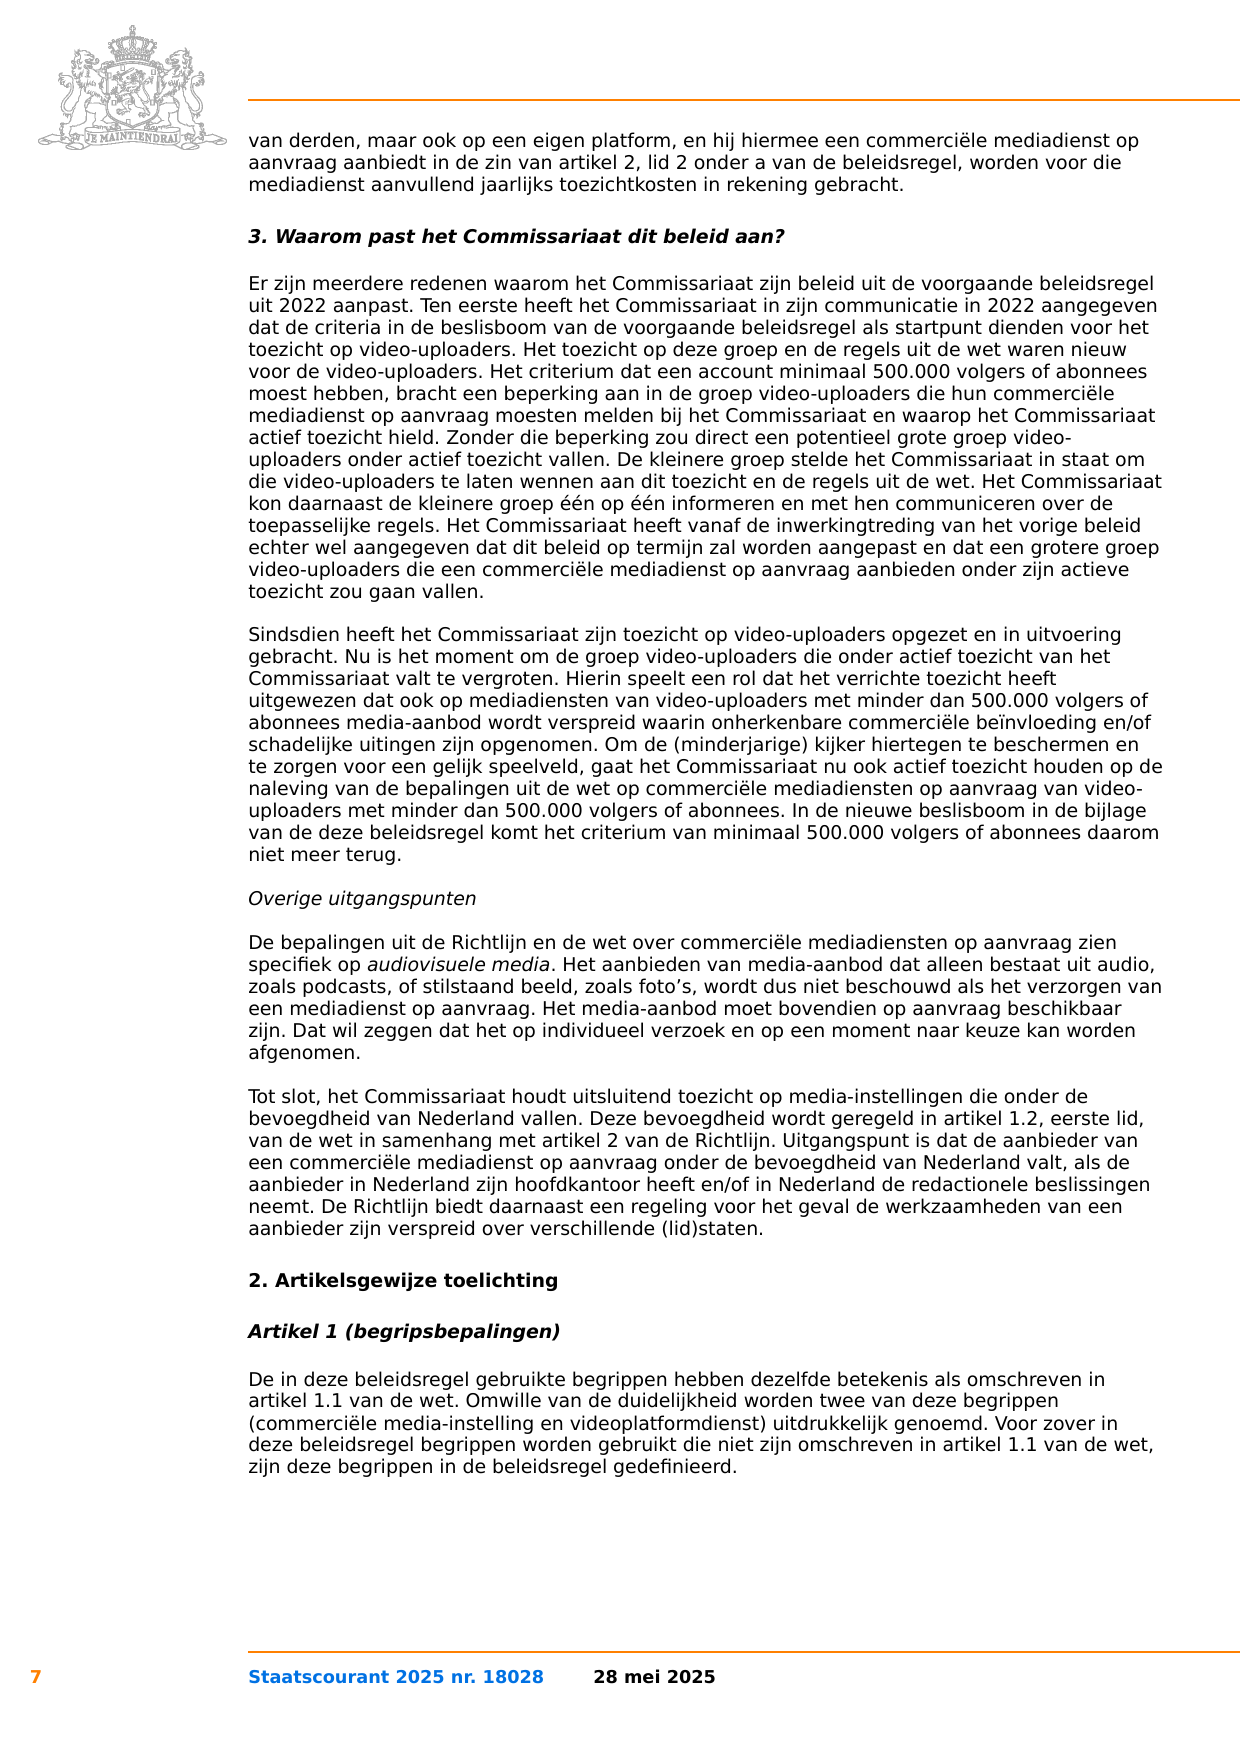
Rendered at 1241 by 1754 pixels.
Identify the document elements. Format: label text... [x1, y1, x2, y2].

text Tot slot, het Commissariaat houdt uitsluitend toezicht op media-instellingen die onder de bevoegdheid van Nederland vallen. Deze bevoegdheid wordt geregeld in artikel 1.2, eerste lid, van de wet in samenhang met artikel 2 van de Richtlijn. Uitgangspunt is dat de aanbieder van een commerciële mediadienst op aanvraag onder de bevoegdheid van Nederland valt, als de aanbieder in Nederland zijn hoofdkantoor heeft en/of in Nederland de redactionele beslissingen neemt. De Richtlijn biedt daarnaast een regeling voor het geval de werkzaamheden van een aanbieder zijn verspreid over verschillende (lid)staten. [248, 1086, 1163, 1239]
picture [38, 25, 227, 150]
text van derden, maar ook op een eigen platform, en hij hiermee een commerciële mediadienst op aanvraag aanbiedt in de zin van artikel 2, lid 2 onder a van de beleidsregel, worden voor die mediadienst aanvullend jaarlijks toezichtkosten in rekening gebracht. [248, 130, 1163, 196]
text Sindsdien heeft het Commissariaat zijn toezicht op video-uploaders opgezet en in uitvoering gebracht. Nu is het moment om de groep video-uploaders die onder actief toezicht van het Commissariaat valt te vergroten. Hierin speelt een rol dat het verrichte toezicht heeft uitgewezen dat ook op mediadiensten van video-uploaders met minder dan 500.000 volgers of abonnees media-aanbod wordt verspreid waarin onherkenbare commerciële beïnvloeding en/of schadelijke uitingen zijn opgenomen. Om de (minderjarige) kijker hiertegen te beschermen en te zorgen voor een gelijk speelveld, gaat het Commissariaat nu ook actief toezicht houden op de naleving van de bepalingen uit de wet op commerciële mediadiensten op aanvraag van video-uploaders met minder dan 500.000 volgers of abonnees. In de nieuwe beslisboom in de bijlage van de deze beleidsregel komt het criterium van minimaal 500.000 volgers of abonnees daarom niet meer terug. [248, 624, 1163, 866]
subtitle Overige uitgangspunten [248, 888, 1163, 910]
subtitle Artikel 1 (begripsbepalingen) [248, 1321, 1163, 1343]
subtitle 3. Waarom past het Commissariaat dit beleid aan? [248, 226, 1163, 248]
text De bepalingen uit de Richtlijn en de wet over commerciële mediadiensten op aanvraag zien specifiek op audiovisuele media. Het aanbieden van media-aanbod dat alleen bestaat uit audio, zoals podcasts, of stilstaand beeld, zoals foto’s, wordt dus niet beschouwd als het verzorgen van een mediadienst op aanvraag. Het media-aanbod moet bovendien op aanvraag beschikbaar zijn. Dat wil zeggen dat het op individueel verzoek en op een moment naar keuze kan worden afgenomen. [248, 932, 1163, 1064]
text De in deze beleidsregel gebruikte begrippen hebben dezelfde betekenis als omschreven in artikel 1.1 van de wet. Omwille van de duidelijkheid worden twee van deze begrippen (commerciële media-instelling en videoplatformdienst) uitdrukkelijk genoemd. Voor zover in deze beleidsregel begrippen worden gebruikt die niet zijn omschreven in artikel 1.1 van de wet, zijn deze begrippen in de beleidsregel gedefinieerd. [248, 1368, 1163, 1478]
text Er zijn meerdere redenen waarom het Commissariaat zijn beleid uit de voorgaande beleidsregel uit 2022 aanpast. Ten eerste heeft het Commissariaat in zijn communicatie in 2022 aangegeven dat de criteria in de beslisboom van de voorgaande beleidsregel als startpunt dienden voor het toezicht op video-uploaders. Het toezicht op deze groep en de regels uit de wet waren nieuw voor de video-uploaders. Het criterium dat een account minimaal 500.000 volgers of abonnees moest hebben, bracht een beperking aan in de groep video-uploaders die hun commerciële mediadienst op aanvraag moesten melden bij het Commissariaat en waarop het Commissariaat actief toezicht hield. Zonder die beperking zou direct een potentieel grote groep video-uploaders onder actief toezicht vallen. De kleinere groep stelde het Commissariaat in staat om die video-uploaders te laten wennen aan dit toezicht en de regels uit de wet. Het Commissariaat kon daarnaast de kleinere groep één op één informeren en met hen communiceren over de toepasselijke regels. Het Commissariaat heeft vanaf de inwerkingtreding van het vorige beleid echter wel aangegeven dat dit beleid op termijn zal worden aangepast en dat een grotere groep video-uploaders die een commerciële mediadienst op aanvraag aanbieden onder zijn actieve toezicht zou gaan vallen. [248, 273, 1163, 602]
subtitle 2. Artikelsgewijze toelichting [248, 1269, 1163, 1291]
